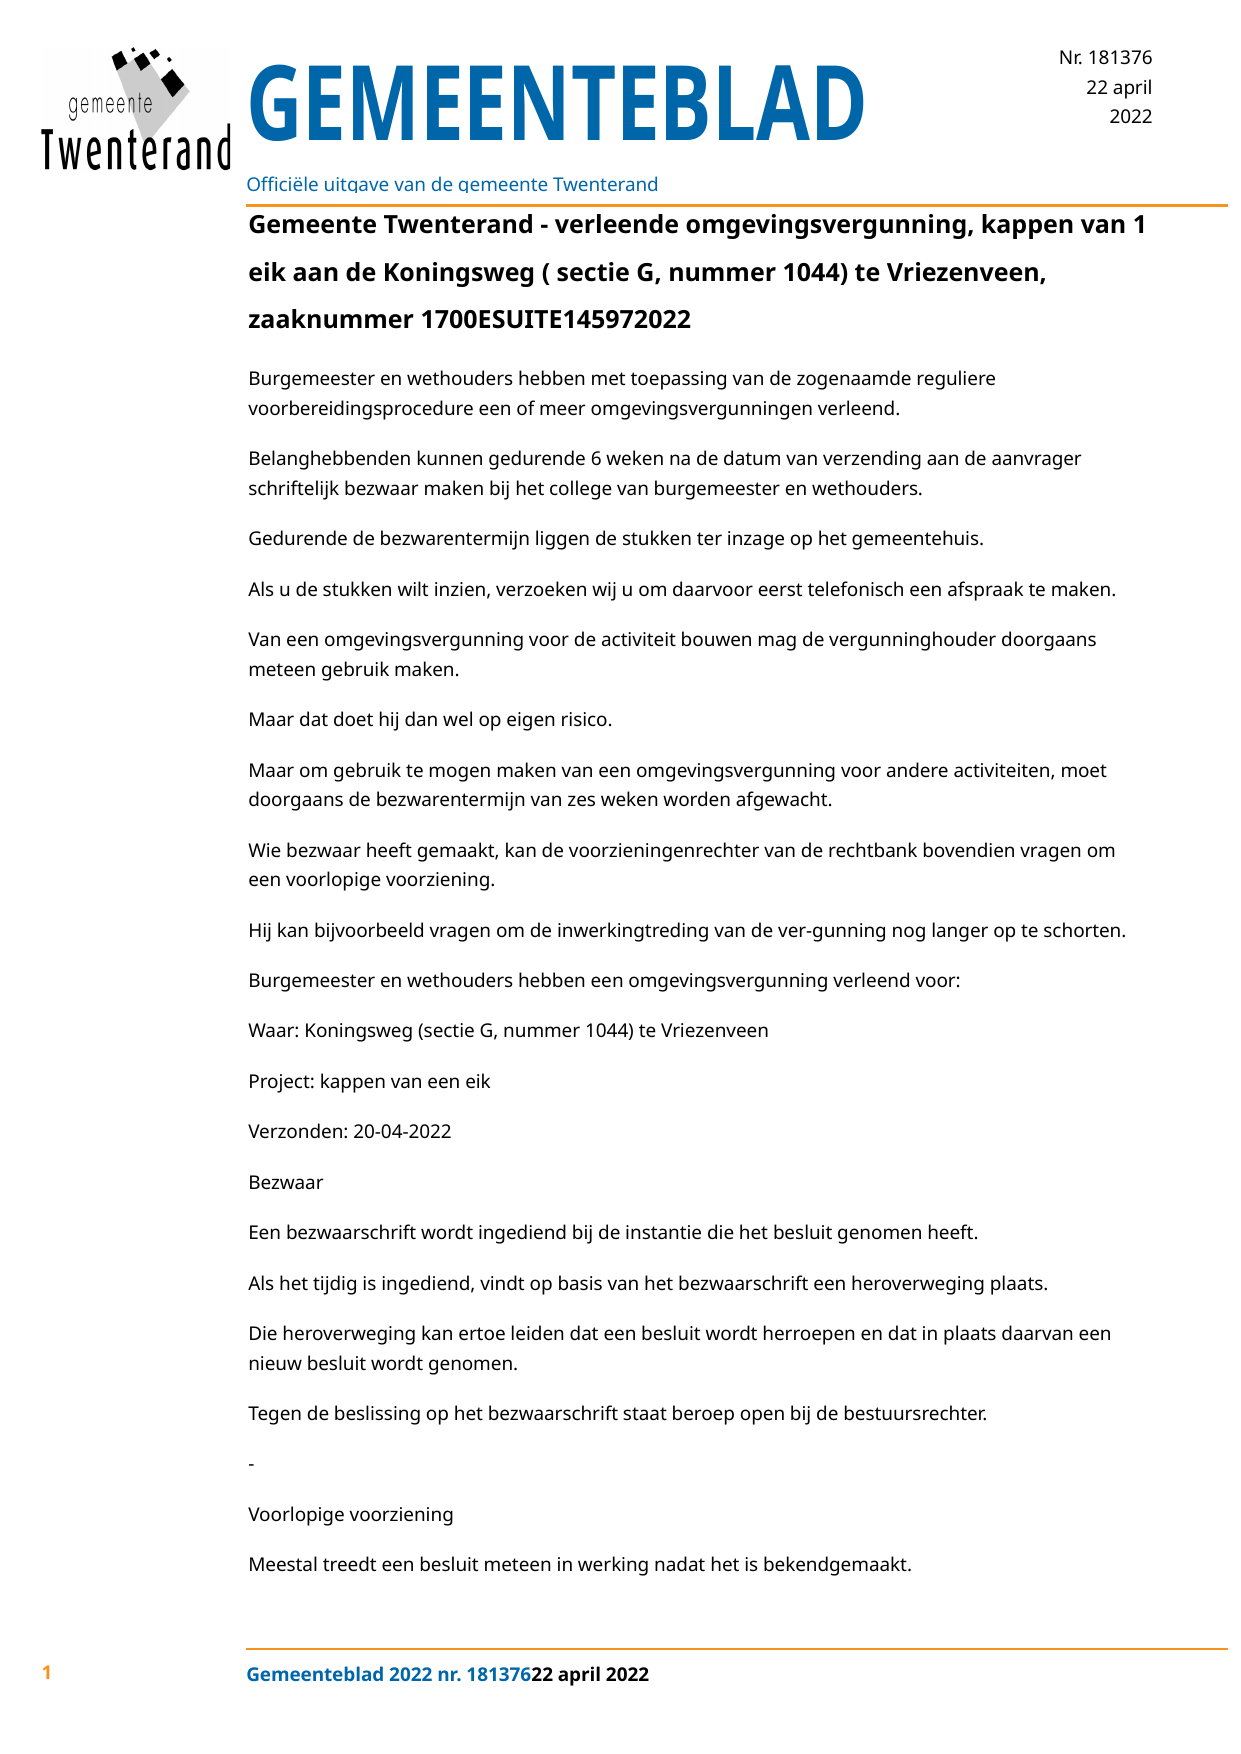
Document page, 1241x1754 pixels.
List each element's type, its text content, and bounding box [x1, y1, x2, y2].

text Bezwaar [248, 1169, 1152, 1194]
picture [41, 47, 231, 172]
text Burgemeester en wethouders hebben een omgevingsvergunning verleend voor: [248, 967, 1152, 993]
text Waar: Koningsweg (sectie G, nummer 1044) te Vriezenveen [248, 1018, 1152, 1043]
text Tegen de beslissing op het bezwaarschrift staat beroep open bij de bestuursrechter. [248, 1400, 1152, 1426]
text Meestal treedt een besluit meteen in werking nadat het is bekendgemaakt. [248, 1551, 1152, 1577]
text Maar dat doet hij dan wel op eigen risico. [248, 706, 1152, 732]
text Van een omgevingsvergunning voor de activiteit bouwen mag de vergunninghouder doorgaans meteen gebruik maken. [248, 626, 1152, 682]
text Als het tijdig is ingediend, vindt op basis van het bezwaarschrift een heroverweging plaats. [248, 1270, 1152, 1295]
text Gemeente Twenterand - verleende omgevingsvergunning, kappen van 1 eik aan de Koningsweg ( sectie G, nummer 1044) te Vriezenveen, zaaknummer 1700ESUITE145972022 [248, 207, 1152, 336]
text Die heroverweging kan ertoe leiden dat een besluit wordt herroepen en dat in plaats daarvan een nieuw besluit wordt genomen. [248, 1320, 1152, 1375]
text Hij kan bijvoorbeeld vragen om de inwerkingtreding van de ver-gunning nog langer op te schorten. [248, 917, 1152, 942]
text Wie bezwaar heeft gemaakt, kan de voorzieningenrechter van de rechtbank bovendien vragen om een voorlopige voorziening. [248, 837, 1152, 892]
text - [248, 1451, 1152, 1476]
text Verzonden: 20-04-2022 [248, 1118, 1152, 1144]
text Maar om gebruik te mogen maken van een omgevingsvergunning voor andere activiteiten, moet doorgaans de bezwarentermijn van zes weken worden afgewacht. [248, 757, 1152, 812]
text Belanghebbenden kunnen gedurende 6 weken na de datum van verzending aan de aanvrager schriftelijk bezwaar maken bij het college van burgemeester en wethouders. [248, 446, 1152, 501]
text Voorlopige voorziening [248, 1501, 1152, 1527]
text Gedurende de bezwarentermijn liggen de stukken ter inzage op het gemeentehuis. [248, 526, 1152, 551]
text Burgemeester en wethouders hebben met toepassing van de zogenaamde reguliere voorbereidingsprocedure een of meer omgevingsvergunningen verleend. [248, 366, 1152, 421]
text Als u de stukken wilt inzien, verzoeken wij u om daarvoor eerst telefonisch een afspraak te maken. [248, 576, 1152, 602]
text Een bezwaarschrift wordt ingediend bij de instantie die het besluit genomen heeft. [248, 1219, 1152, 1245]
text Project: kappen van een eik [248, 1068, 1152, 1094]
